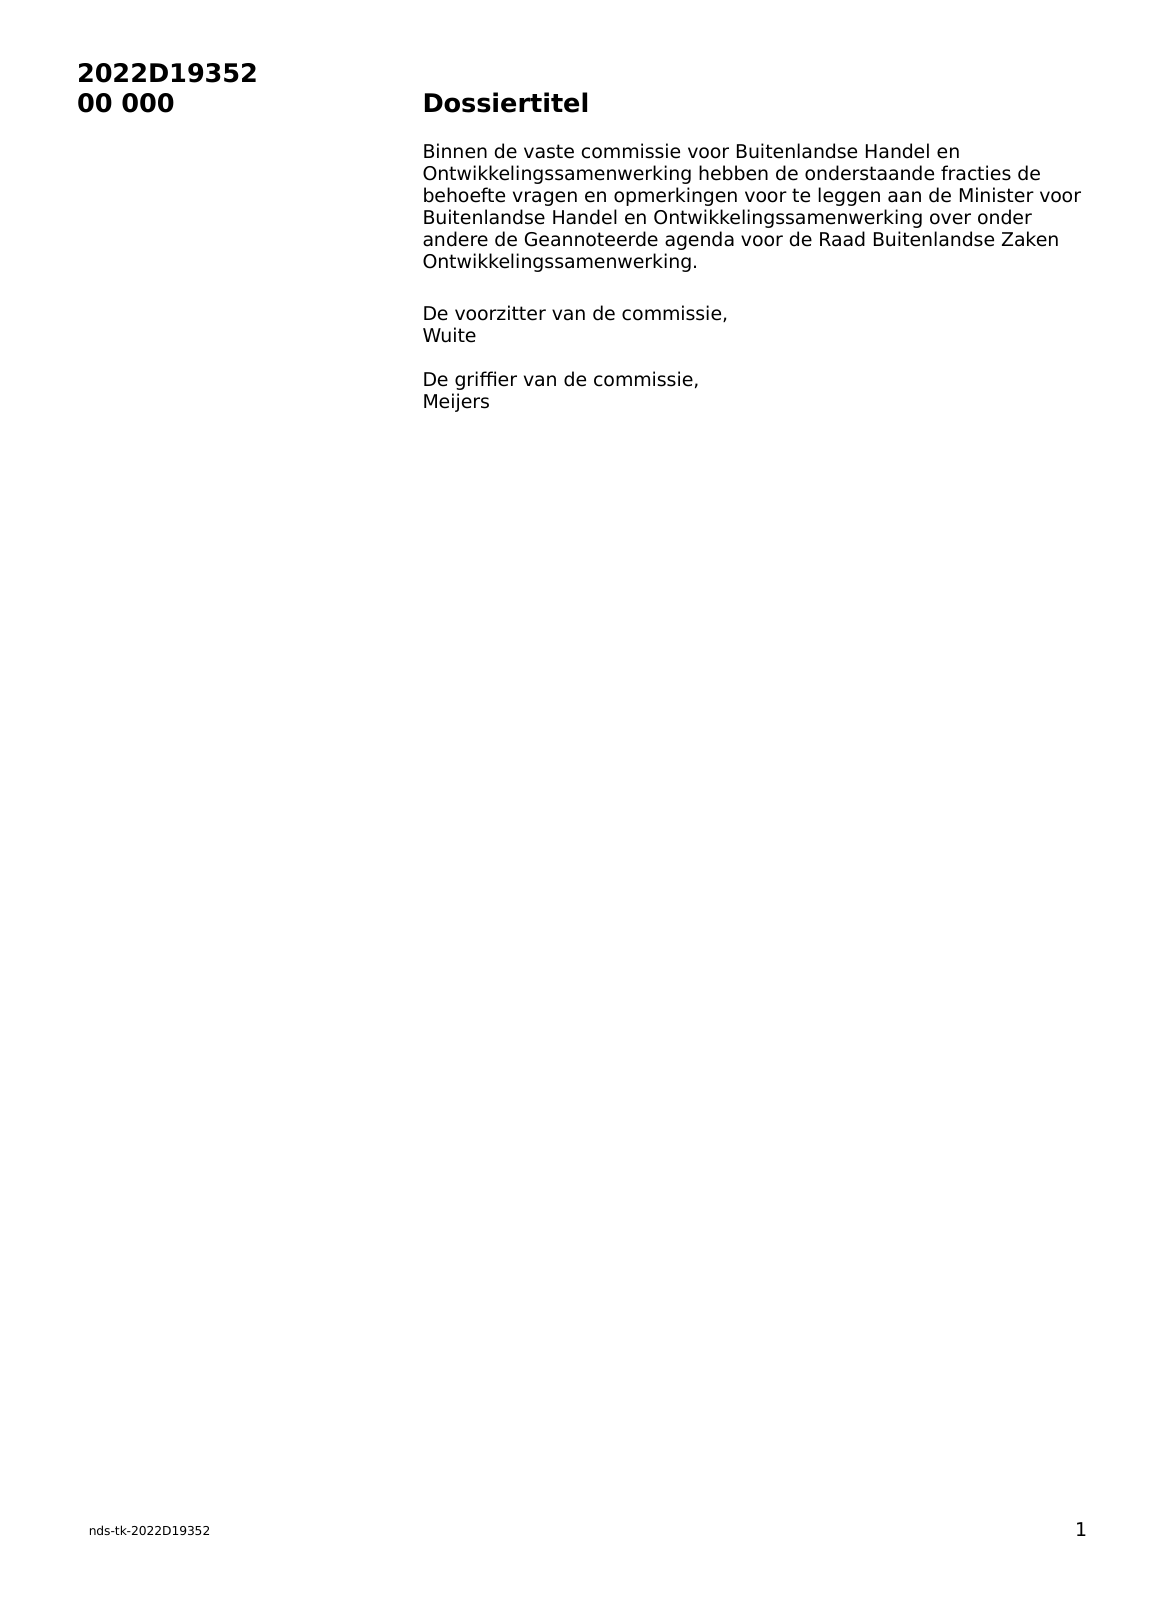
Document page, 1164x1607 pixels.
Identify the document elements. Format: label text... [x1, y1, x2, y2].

text 2022D19352 [77, 59, 1087, 89]
text Binnen de vaste commissie voor Buitenlandse Handel en Ontwikkelingssamenwerking hebben de onderstaande fracties de behoefte vragen en opmerkingen voor te leggen aan de Minister voor Buitenlandse Handel en Ontwikkelingssamenwerking over onder andere de Geannoteerde agenda voor de Raad Buitenlandse Zaken Ontwikkelingssamenwerking. [422, 141, 1087, 272]
text De voorzitter van de commissie, Wuite [422, 302, 1087, 346]
text 00 000 Dossiertitel [77, 89, 1087, 118]
text nds-tk-2022D19352 [88, 1524, 323, 1538]
text De griffier van de commissie, Meijers [422, 369, 1087, 413]
